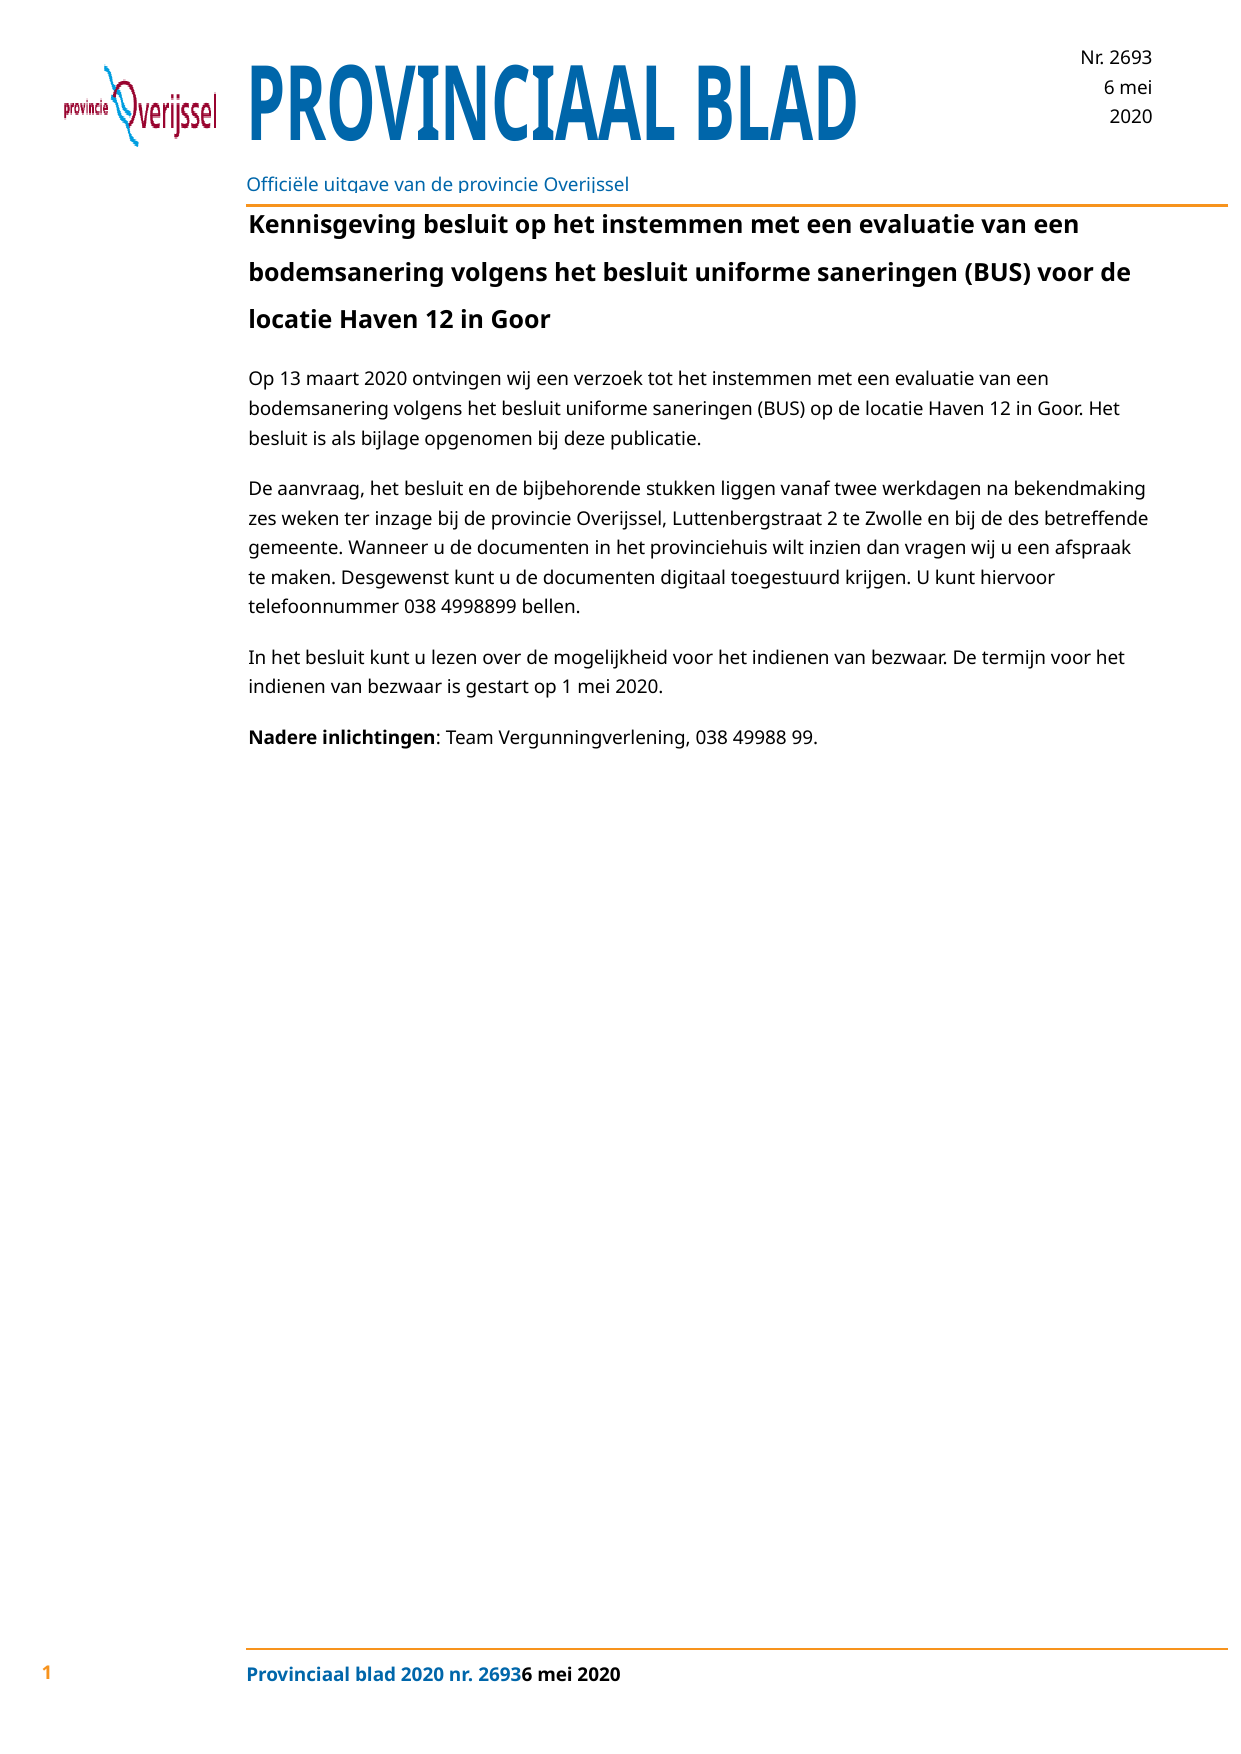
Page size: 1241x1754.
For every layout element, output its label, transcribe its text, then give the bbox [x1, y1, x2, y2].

picture [41, 47, 231, 172]
text Kennisgeving besluit op het instemmen met een evaluatie van een bodemsanering volgens het besluit uniforme saneringen (BUS) voor de locatie Haven 12 in Goor [248, 207, 1152, 336]
text Nadere inlichtingen: Team Vergunningverlening, 038 49988 99. [248, 724, 1152, 749]
text Op 13 maart 2020 ontvingen wij een verzoek tot het instemmen met een evaluatie van een bodemsanering volgens het besluit uniforme saneringen (BUS) op de locatie Haven 12 in Goor. Het besluit is als bijlage opgenomen bij deze publicatie. [248, 366, 1152, 450]
text De aanvraag, het besluit en de bijbehorende stukken liggen vanaf twee werkdagen na bekendmaking zes weken ter inzage bij de provincie Overijssel, Luttenbergstraat 2 te Zwolle en bij de des betreffende gemeente. Wanneer u de documenten in het provinciehuis wilt inzien dan vragen wij u een afspraak te maken. Desgewenst kunt u de documenten digitaal toegestuurd krijgen. U kunt hiervoor telefoonnummer 038 4998899 bellen. [248, 475, 1152, 619]
text In het besluit kunt u lezen over de mogelijkheid voor het indienen van bezwaar. De termijn voor het indienen van bezwaar is gestart op 1 mei 2020. [248, 644, 1152, 699]
